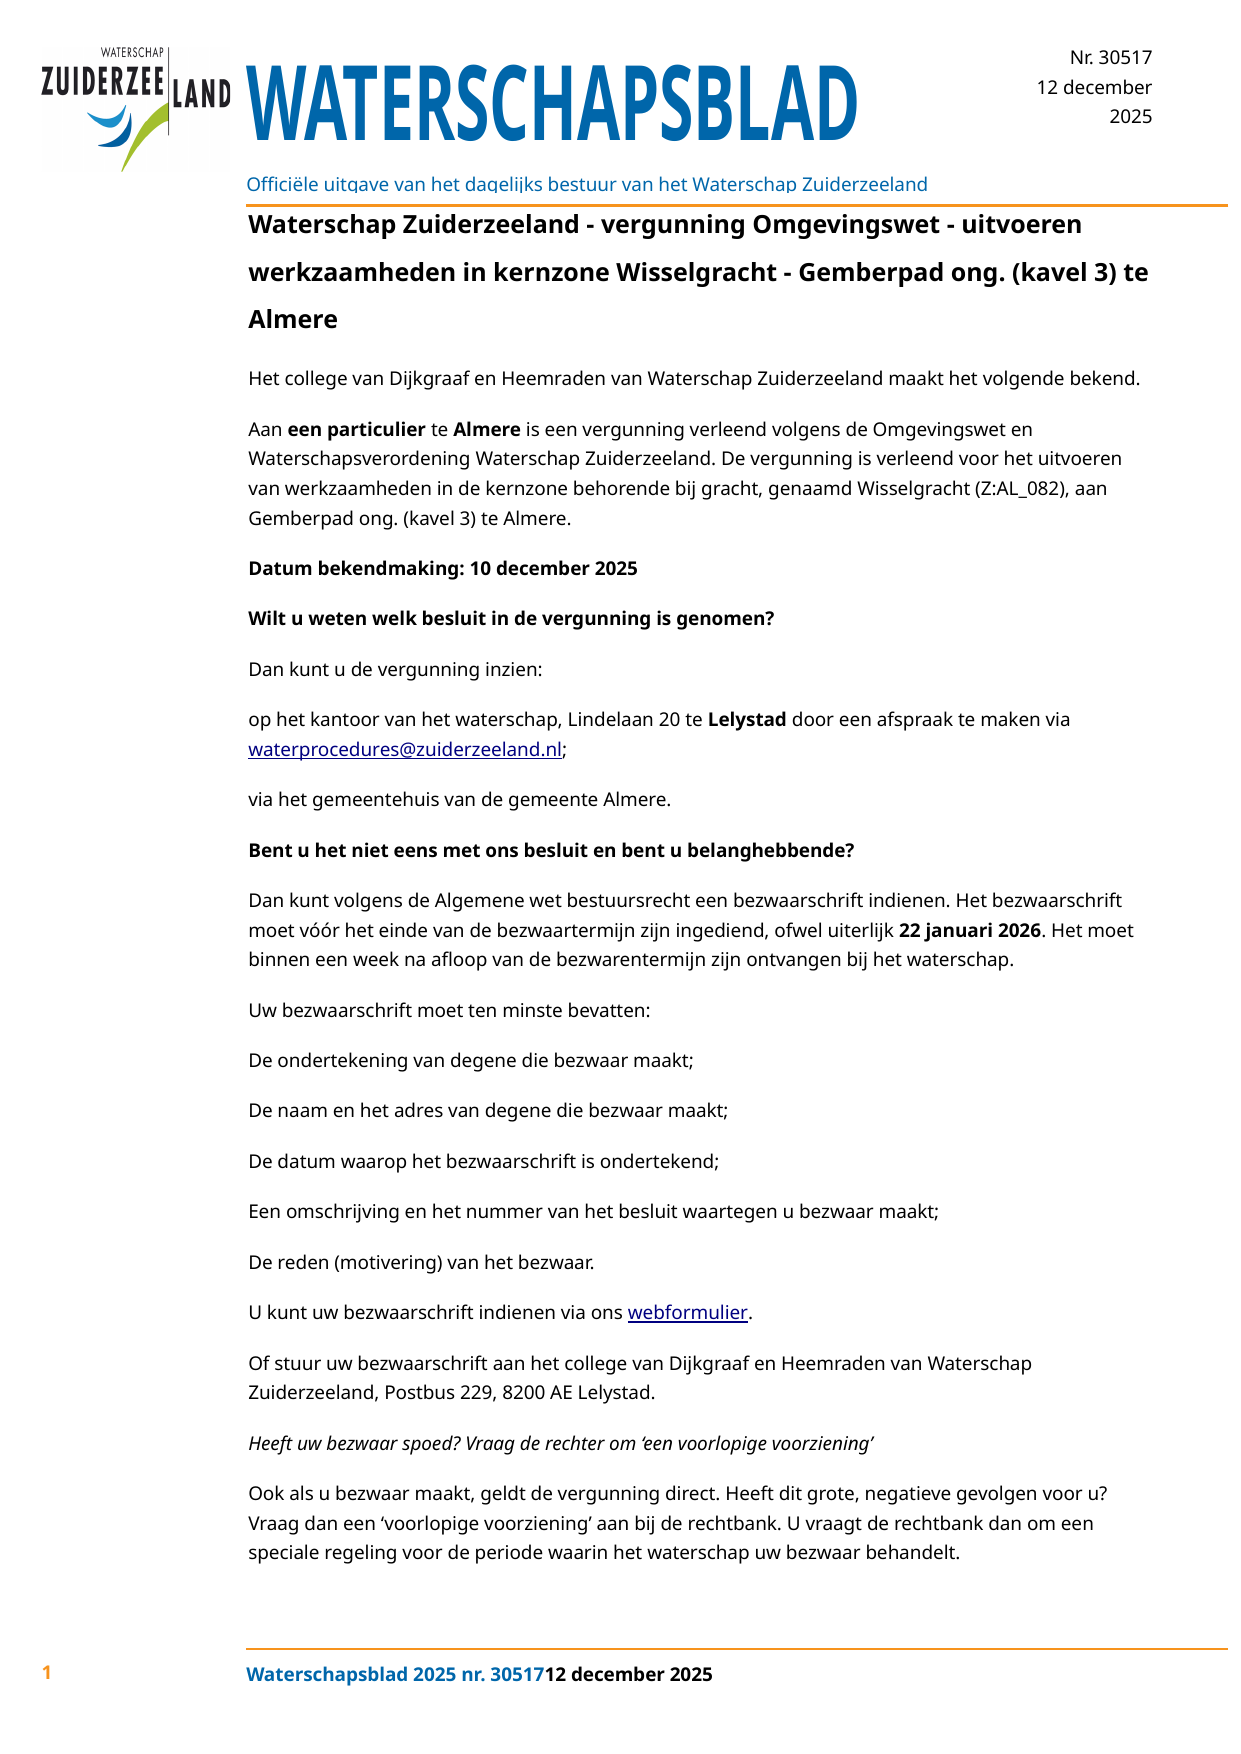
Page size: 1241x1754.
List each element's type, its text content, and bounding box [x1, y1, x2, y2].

text Waterschap Zuiderzeeland - vergunning Omgevingswet - uitvoeren werkzaamheden in kernzone Wisselgracht - Gemberpad ong. (kavel 3) te Almere [248, 207, 1152, 336]
text Heeft uw bezwaar spoed? Vraag de rechter om ‘een voorlopige voorziening’ [248, 1430, 1152, 1455]
picture [41, 47, 231, 172]
text Datum bekendmaking: 10 december 2025 [248, 555, 1152, 581]
text Een omschrijving en het nummer van het besluit waartegen u bezwaar maakt; [248, 1198, 1152, 1224]
text Dan kunt u de vergunning inzien: [248, 656, 1152, 682]
text Dan kunt volgens de Algemene wet bestuursrecht een bezwaarschrift indienen. Het bezwaarschrift moet vóór het einde van de bezwaartermijn zijn ingediend, ofwel uiterlijk 22 januari 2026. Het moet binnen een week na afloop van de bezwarentermijn zijn ontvangen bij het waterschap. [248, 887, 1152, 972]
text Of stuur uw bezwaarschrift aan het college van Dijkgraaf en Heemraden van Waterschap Zuiderzeeland, Postbus 229, 8200 AE Lelystad. [248, 1350, 1152, 1405]
text Aan een particulier te Almere is een vergunning verleend volgens de Omgevingswet en Waterschapsverordening Waterschap Zuiderzeeland. De vergunning is verleend voor het uitvoeren van werkzaamheden in de kernzone behorende bij gracht, genaamd Wisselgracht (Z:AL_082), aan Gemberpad ong. (kavel 3) te Almere. [248, 416, 1152, 530]
text Het college van Dijkgraaf en Heemraden van Waterschap Zuiderzeeland maakt het volgende bekend. [248, 366, 1152, 391]
text Uw bezwaarschrift moet ten minste bevatten: [248, 997, 1152, 1022]
text op het kantoor van het waterschap, Lindelaan 20 te Lelystad door een afspraak te maken via waterprocedures@zuiderzeeland.nl; [248, 706, 1152, 762]
text Ook als u bezwaar maakt, geldt de vergunning direct. Heeft dit grote, negatieve gevolgen voor u? Vraag dan een ‘voorlopige voorziening’ aan bij de rechtbank. U vraagt de rechtbank dan om een speciale regeling voor de periode waarin het waterschap uw bezwaar behandelt. [248, 1480, 1152, 1565]
text De datum waarop het bezwaarschrift is ondertekend; [248, 1148, 1152, 1174]
text via het gemeentehuis van de gemeente Almere. [248, 786, 1152, 812]
text Wilt u weten welk besluit in de vergunning is genomen? [248, 606, 1152, 631]
text Bent u het niet eens met ons besluit en bent u belanghebbende? [248, 837, 1152, 862]
text De ondertekening van degene die bezwaar maakt; [248, 1047, 1152, 1073]
text U kunt uw bezwaarschrift indienen via ons webformulier. [248, 1299, 1152, 1325]
text De naam en het adres van degene die bezwaar maakt; [248, 1098, 1152, 1123]
text De reden (motivering) van het bezwaar. [248, 1249, 1152, 1274]
